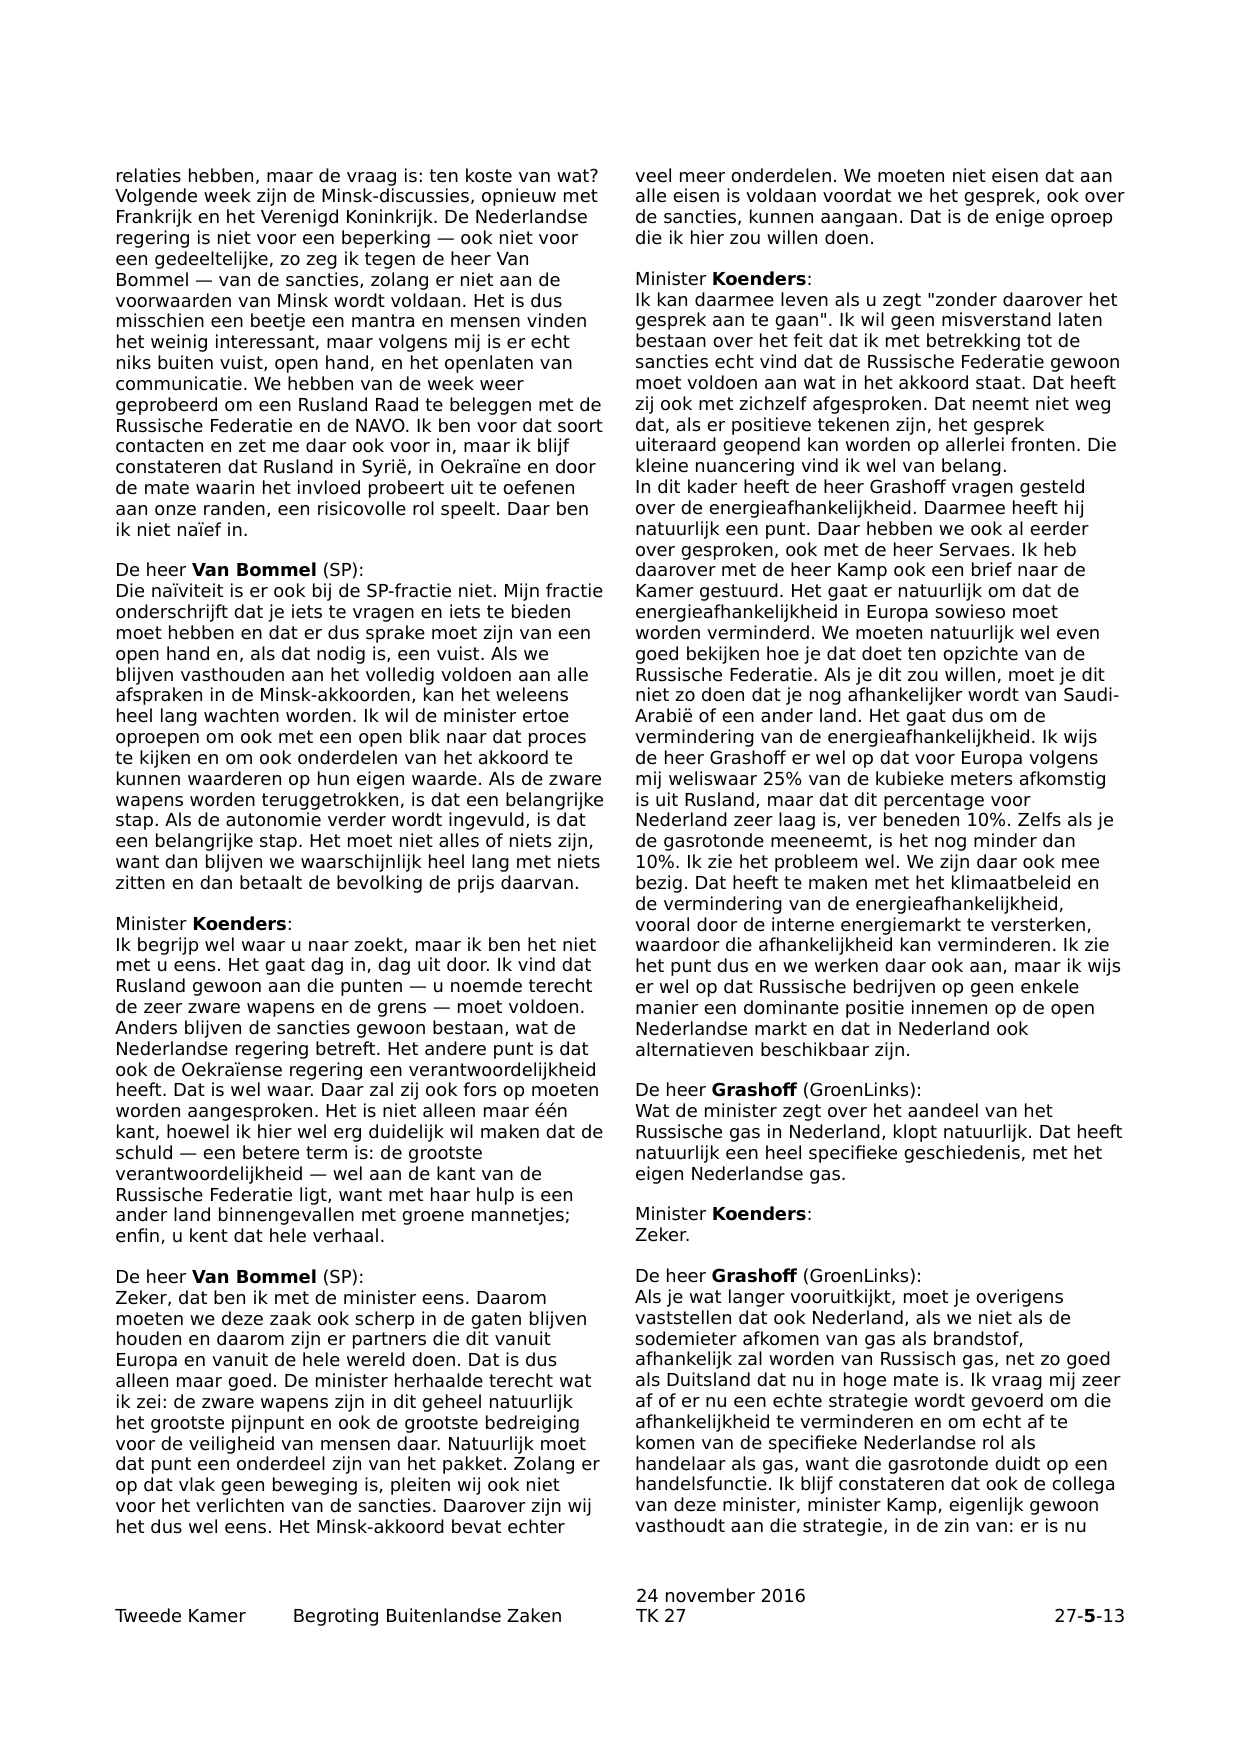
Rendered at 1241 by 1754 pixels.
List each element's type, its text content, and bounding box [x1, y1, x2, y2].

text De heer Grashoff (GroenLinks): [635, 1266, 1125, 1287]
text Ik begrijp wel waar u naar zoekt, maar ik ben het niet met u eens. Het gaat dag in, dag uit door. Ik vind dat Rusland gewoon aan die punten — u noemde terecht de zeer zware wapens en de grens — moet voldoen. Anders blijven de sancties gewoon bestaan, wat de Nederlandse regering betreft. Het andere punt is dat ook de Oekraïense regering een verantwoordelijkheid heeft. Dat is wel waar. Daar zal zij ook fors op moeten worden aangesproken. Het is niet alleen maar één kant, hoewel ik hier wel erg duidelijk wil maken dat de schuld — een betere term is: de grootste verantwoordelijkheid — wel aan de kant van de Russische Federatie ligt, want met haar hulp is een ander land binnengevallen met groene mannetjes; enfin, u kent dat hele verhaal. [115, 934, 605, 1247]
text Zeker, dat ben ik met de minister eens. Daarom moeten we deze zaak ook scherp in de gaten blijven houden en daarom zijn er partners die dit vanuit Europa en vanuit de hele wereld doen. Dat is dus alleen maar goed. De minister herhaalde terecht wat ik zei: de zware wapens zijn in dit geheel natuurlijk het grootste pijnpunt en ook de grootste bedreiging voor de veiligheid van mensen daar. Natuurlijk moet dat punt een onderdeel zijn van het pakket. Zolang er op dat vlak geen beweging is, pleiten wij ook niet voor het verlichten van de sancties. Daarover zijn wij het dus wel eens. Het Minsk-akkoord bevat echter [115, 1287, 605, 1537]
text De heer Van Bommel (SP): [115, 1267, 605, 1287]
text Minister Koenders: [115, 913, 605, 934]
text De heer Grashoff (GroenLinks): [635, 1080, 1125, 1101]
text Minister Koenders: [635, 269, 1125, 289]
text In dit kader heeft de heer Grashoff vragen gesteld over de energieafhankelijkheid. Daarmee heeft hij natuurlijk een punt. Daar hebben we ook al eerder over gesproken, ook met de heer Servaes. Ik heb daarover met de heer Kamp ook een brief naar de Kamer gestuurd. Het gaat er natuurlijk om dat de energieafhankelijkheid in Europa sowieso moet worden verminderd. We moeten natuurlijk wel even goed bekijken hoe je dat doet ten opzichte van de Russische Federatie. Als je dit zou willen, moet je dit niet zo doen dat je nog afhankelijker wordt van Saudi-Arabië of een ander land. Het gaat dus om de vermindering van de energieafhankelijkheid. Ik wijs de heer Grashoff er wel op dat voor Europa volgens mij weliswaar 25% van de kubieke meters afkomstig is uit Rusland, maar dat dit percentage voor Nederland zeer laag is, ver beneden 10%. Zelfs als je de gasrotonde meeneemt, is het nog minder dan 10%. Ik zie het probleem wel. We zijn daar ook mee bezig. Dat heeft te maken met het klimaatbeleid en de vermindering van de energieafhankelijkheid, vooral door de interne energiemarkt te versterken, waardoor die afhankelijkheid kan verminderen. Ik zie het punt dus en we werken daar ook aan, maar ik wijs er wel op dat Russische bedrijven op geen enkele manier een dominante positie innemen op de open Nederlandse markt en dat in Nederland ook alternatieven beschikbaar zijn. [635, 477, 1125, 1060]
text veel meer onderdelen. We moeten niet eisen dat aan alle eisen is voldaan voordat we het gesprek, ook over de sancties, kunnen aangaan. Dat is de enige oproep die ik hier zou willen doen. [635, 165, 1125, 249]
text Die naïviteit is er ook bij de SP-fractie niet. Mijn fractie onderschrijft dat je iets te vragen en iets te bieden moet hebben en dat er dus sprake moet zijn van een open hand en, als dat nodig is, een vuist. Als we blijven vasthouden aan het volledig voldoen aan alle afspraken in de Minsk-akkoorden, kan het weleens heel lang wachten worden. Ik wil de minister ertoe oproepen om ook met een open blik naar dat proces te kijken en om ook onderdelen van het akkoord te kunnen waarderen op hun eigen waarde. Als de zware wapens worden teruggetrokken, is dat een belangrijke stap. Als de autonomie verder wordt ingevuld, is dat een belangrijke stap. Het moet niet alles of niets zijn, want dan blijven we waarschijnlijk heel lang met niets zitten en dan betaalt de bevolking de prijs daarvan. [115, 581, 605, 893]
text Als je wat langer vooruitkijkt, moet je overigens vaststellen dat ook Nederland, als we niet als de sodemieter afkomen van gas als brandstof, afhankelijk zal worden van Russisch gas, net zo goed als Duitsland dat nu in hoge mate is. Ik vraag mij zeer af of er nu een echte strategie wordt gevoerd om die afhankelijkheid te verminderen en om echt af te komen van de specifieke Nederlandse rol als handelaar als gas, want die gasrotonde duidt op een handelsfunctie. Ik blijf constateren dat ook de collega van deze minister, minister Kamp, eigenlijk gewoon vasthoudt aan die strategie, in de zin van: er is nu [635, 1287, 1125, 1537]
text Zeker. [635, 1225, 1125, 1246]
text Wat de minister zegt over het aandeel van het Russische gas in Nederland, klopt natuurlijk. Dat heeft natuurlijk een heel specifieke geschiedenis, met het eigen Nederlandse gas. [635, 1101, 1125, 1184]
text Minister Koenders: [635, 1204, 1125, 1225]
text Ik kan daarmee leven als u zegt "zonder daarover het gesprek aan te gaan". Ik wil geen misverstand laten bestaan over het feit dat ik met betrekking tot de sancties echt vind dat de Russische Federatie gewoon moet voldoen aan wat in het akkoord staat. Dat heeft zij ook met zichzelf afgesproken. Dat neemt niet weg dat, als er positieve tekenen zijn, het gesprek uiteraard geopend kan worden op allerlei fronten. Die kleine nuancering vind ik wel van belang. [635, 289, 1125, 477]
text relaties hebben, maar de vraag is: ten koste van wat? Volgende week zijn de Minsk-discussies, opnieuw met Frankrijk en het Verenigd Koninkrijk. De Nederlandse regering is niet voor een beperking — ook niet voor een gedeeltelijke, zo zeg ik tegen de heer Van Bommel — van de sancties, zolang er niet aan de voorwaarden van Minsk wordt voldaan. Het is dus misschien een beetje een mantra en mensen vinden het weinig interessant, maar volgens mij is er echt niks buiten vuist, open hand, en het openlaten van communicatie. We hebben van de week weer geprobeerd om een Rusland Raad te beleggen met de Russische Federatie en de NAVO. Ik ben voor dat soort contacten en zet me daar ook voor in, maar ik blijf constateren dat Rusland in Syrië, in Oekraïne en door de mate waarin het invloed probeert uit te oefenen aan onze randen, een risicovolle rol speelt. Daar ben ik niet naïef in. [115, 165, 605, 540]
text De heer Van Bommel (SP): [115, 560, 605, 581]
